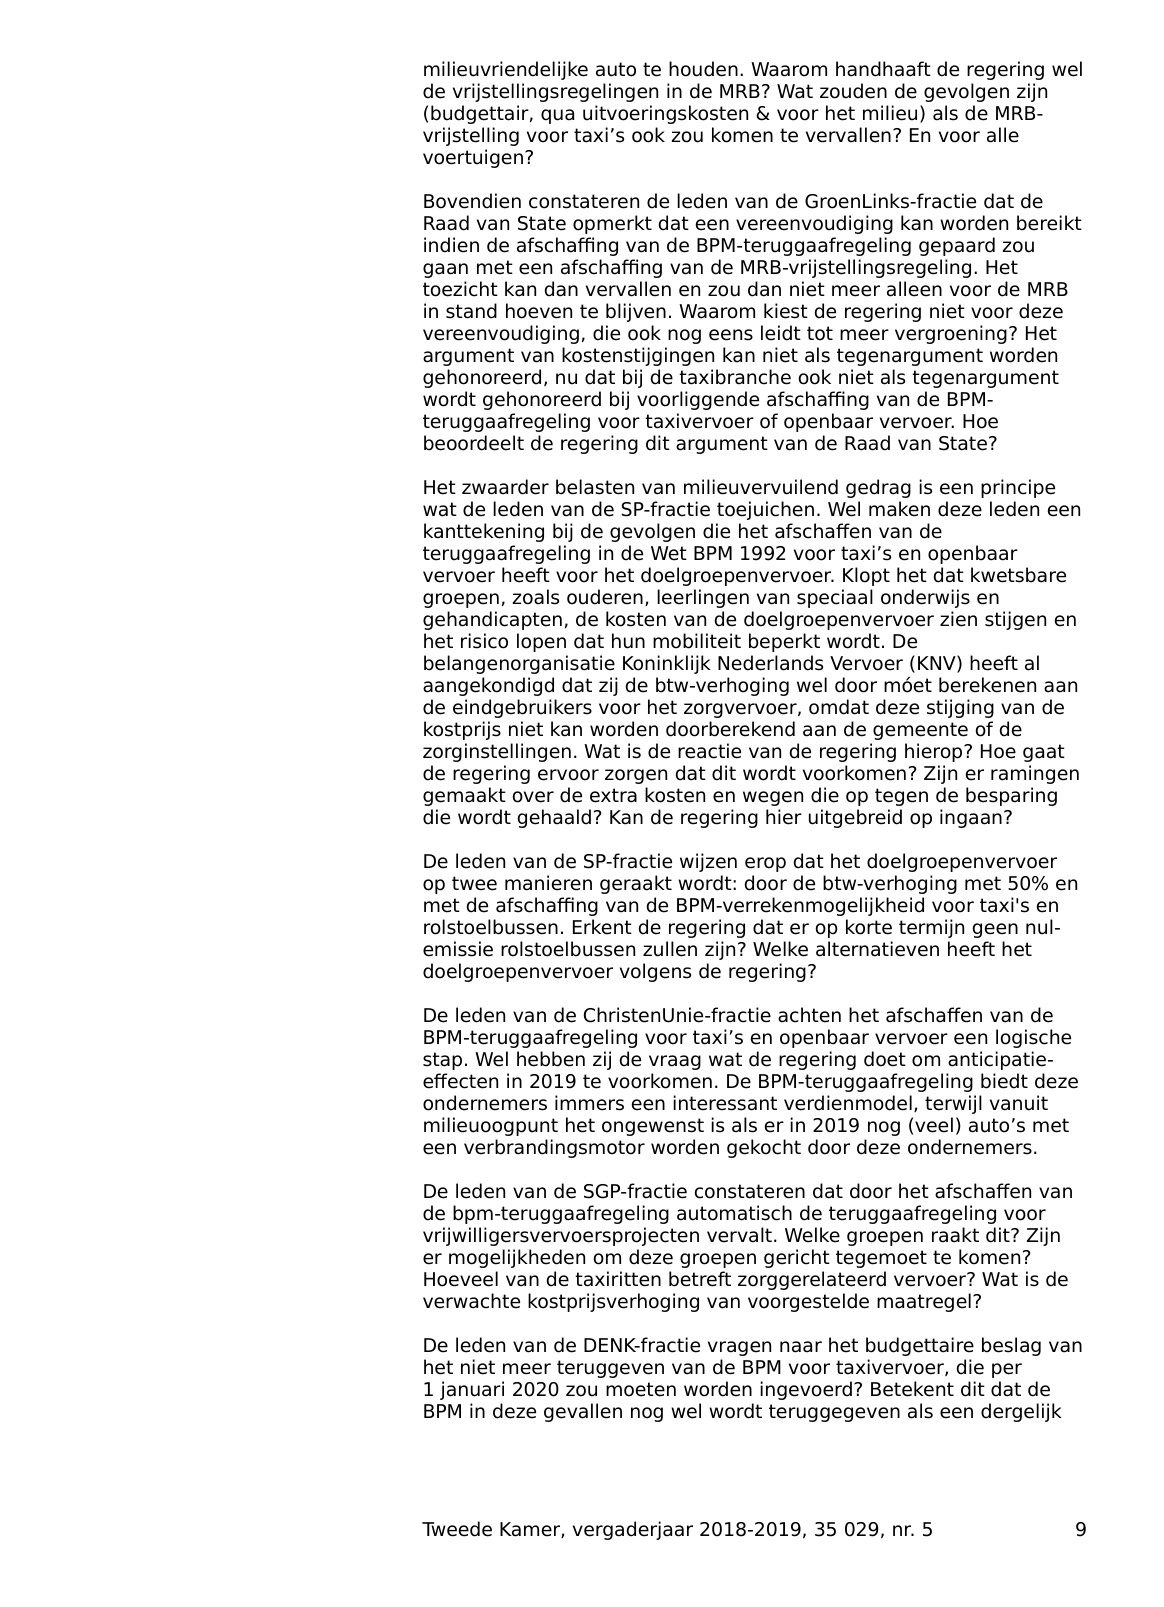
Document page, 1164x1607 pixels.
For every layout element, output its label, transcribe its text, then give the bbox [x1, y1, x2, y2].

text De leden van de SGP-fractie constateren dat door het afschaffen van de bpm-teruggaafregeling automatisch de teruggaafregeling voor vrijwilligersvervoersprojecten vervalt. Welke groepen raakt dit? Zijn er mogelijkheden om deze groepen gericht tegemoet te komen? Hoeveel van de taxiritten betreft zorggerelateerd vervoer? Wat is de verwachte kostprijsverhoging van voorgestelde maatregel? [422, 1181, 1087, 1313]
text Het zwaarder belasten van milieuvervuilend gedrag is een principe wat de leden van de SP-fractie toejuichen. Wel maken deze leden een kanttekening bij de gevolgen die het afschaffen van de teruggaafregeling in de Wet BPM 1992 voor taxi’s en openbaar vervoer heeft voor het doelgroepenvervoer. Klopt het dat kwetsbare groepen, zoals ouderen, leerlingen van speciaal onderwijs en gehandicapten, de kosten van de doelgroepenvervoer zien stijgen en het risico lopen dat hun mobiliteit beperkt wordt. De belangenorganisatie Koninklijk Nederlands Vervoer (KNV) heeft al aangekondigd dat zij de btw-verhoging wel door móet berekenen aan de eindgebruikers voor het zorgvervoer, omdat deze stijging van de kostprijs niet kan worden doorberekend aan de gemeente of de zorginstellingen. Wat is de reactie van de regering hierop? Hoe gaat de regering ervoor zorgen dat dit wordt voorkomen? Zijn er ramingen gemaakt over de extra kosten en wegen die op tegen de besparing die wordt gehaald? Kan de regering hier uitgebreid op ingaan? [422, 477, 1087, 829]
text milieuvriendelijke auto te houden. Waarom handhaaft de regering wel de vrijstellingsregelingen in de MRB? Wat zouden de gevolgen zijn (budgettair, qua uitvoeringskosten & voor het milieu) als de MRB-vrijstelling voor taxi’s ook zou komen te vervallen? En voor alle voertuigen? [422, 59, 1087, 169]
text De leden van de DENK-fractie vragen naar het budgettaire beslag van het niet meer teruggeven van de BPM voor taxivervoer, die per 1 januari 2020 zou moeten worden ingevoerd? Betekent dit dat de BPM in deze gevallen nog wel wordt teruggegeven als een dergelijk [422, 1335, 1087, 1423]
text De leden van de SP-fractie wijzen erop dat het doelgroepenvervoer op twee manieren geraakt wordt: door de btw-verhoging met 50% en met de afschaffing van de BPM-verrekenmogelijkheid voor taxi's en rolstoelbussen. Erkent de regering dat er op korte termijn geen nul-emissie rolstoelbussen zullen zijn? Welke alternatieven heeft het doelgroepenvervoer volgens de regering? [422, 851, 1087, 983]
text De leden van de ChristenUnie-fractie achten het afschaffen van de BPM-teruggaafregeling voor taxi’s en openbaar vervoer een logische stap. Wel hebben zij de vraag wat de regering doet om anticipatie-effecten in 2019 te voorkomen. De BPM-teruggaafregeling biedt deze ondernemers immers een interessant verdienmodel, terwijl vanuit milieuoogpunt het ongewenst is als er in 2019 nog (veel) auto’s met een verbrandingsmotor worden gekocht door deze ondernemers. [422, 1005, 1087, 1159]
text Bovendien constateren de leden van de GroenLinks-fractie dat de Raad van State opmerkt dat een vereenvoudiging kan worden bereikt indien de afschaffing van de BPM-teruggaafregeling gepaard zou gaan met een afschaffing van de MRB-vrijstellingsregeling. Het toezicht kan dan vervallen en zou dan niet meer alleen voor de MRB in stand hoeven te blijven. Waarom kiest de regering niet voor deze vereenvoudiging, die ook nog eens leidt tot meer vergroening? Het argument van kostenstijgingen kan niet als tegenargument worden gehonoreerd, nu dat bij de taxibranche ook niet als tegenargument wordt gehonoreerd bij voorliggende afschaffing van de BPM-teruggaafregeling voor taxivervoer of openbaar vervoer. Hoe beoordeelt de regering dit argument van de Raad van State? [422, 191, 1087, 455]
